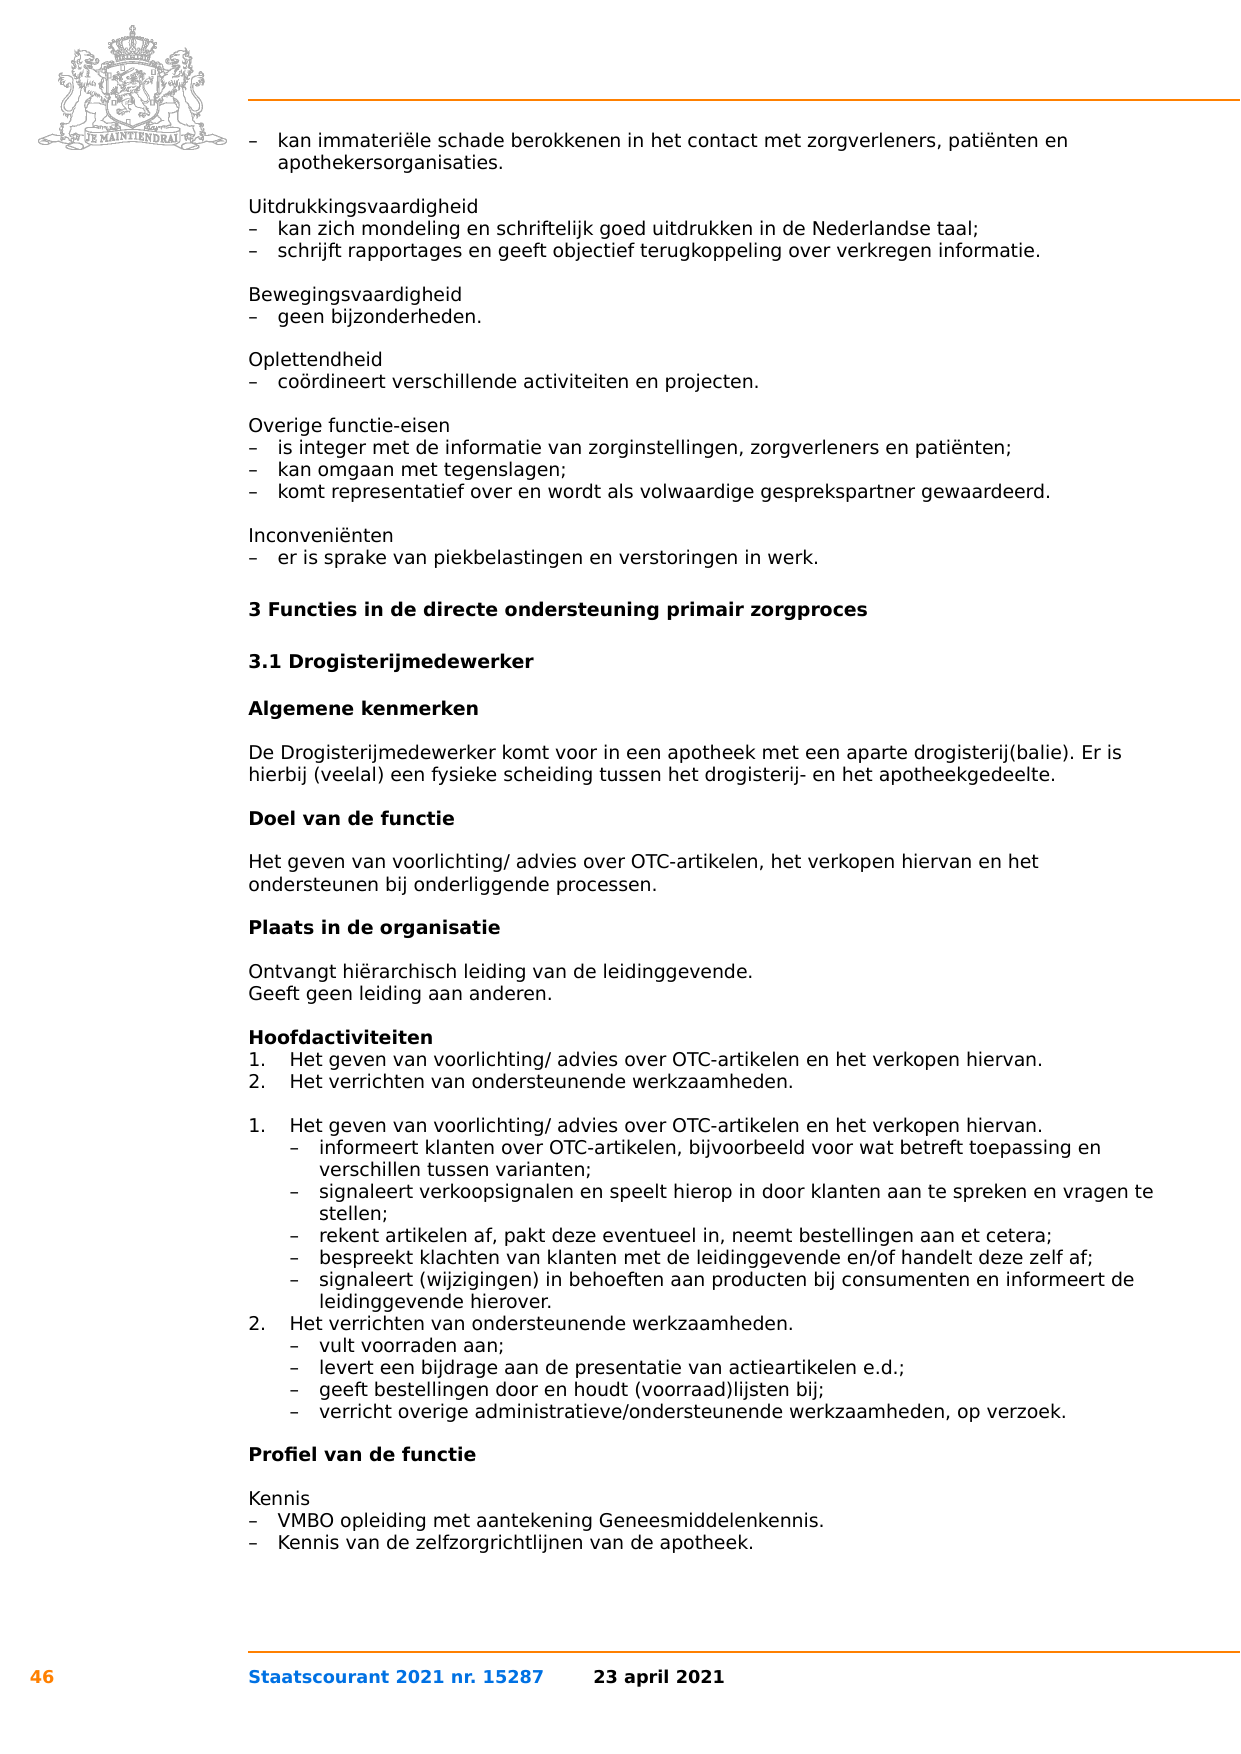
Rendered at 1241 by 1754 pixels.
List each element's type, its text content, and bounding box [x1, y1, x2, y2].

text – geeft bestellingen door en houdt (voorraad)lijsten bij; [289, 1378, 1163, 1401]
subtitle Overige functie-eisen [248, 415, 1163, 437]
text – coördineert verschillende activiteiten en projecten. [248, 371, 1163, 393]
picture [38, 25, 227, 150]
text Het geven van voorlichting/ advies over OTC-artikelen, het verkopen hiervan en het ondersteunen bij onderliggende processen. [248, 851, 1163, 895]
subtitle Inconveniënten [248, 525, 1163, 547]
text – levert een bijdrage aan de presentatie van actieartikelen e.d.; [289, 1357, 1163, 1378]
text 1. Het geven van voorlichting/ advies over OTC-artikelen en het verkopen hiervan. [248, 1049, 1163, 1071]
text – rekent artikelen af, pakt deze eventueel in, neemt bestellingen aan et cetera; [289, 1225, 1163, 1247]
text – kan omgaan met tegenslagen; [248, 459, 1163, 481]
text – vult voorraden aan; [289, 1334, 1163, 1357]
text – schrijft rapportages en geeft objectief terugkoppeling over verkregen informatie. [248, 240, 1163, 262]
text 2. Het verrichten van ondersteunende werkzaamheden. [248, 1313, 1163, 1334]
text – signaleert verkoopsignalen en speelt hierop in door klanten aan te spreken en vragen te stellen; [289, 1181, 1163, 1225]
subtitle 3.1 Drogisterijmedewerker [248, 651, 1163, 673]
text – signaleert (wijzigingen) in behoeften aan producten bij consumenten en informeert de leidinggevende hierover. [289, 1269, 1163, 1313]
subtitle Doel van de functie [248, 808, 1163, 829]
subtitle 3 Functies in de directe ondersteuning primair zorgproces [248, 599, 1163, 621]
text – bespreekt klachten van klanten met de leidinggevende en/of handelt deze zelf af; [289, 1247, 1163, 1269]
subtitle Kennis [248, 1488, 1163, 1510]
subtitle Plaats in de organisatie [248, 917, 1163, 939]
subtitle Bewegingsvaardigheid [248, 283, 1163, 306]
text – kan zich mondeling en schriftelijk goed uitdrukken in de Nederlandse taal; [248, 218, 1163, 240]
text Geeft geen leiding aan anderen. [248, 983, 1163, 1005]
text – informeert klanten over OTC-artikelen, bijvoorbeeld voor wat betreft toepassing en verschillen tussen varianten; [289, 1137, 1163, 1181]
text – Kennis van de zelfzorgrichtlijnen van de apotheek. [248, 1532, 1163, 1554]
subtitle Profiel van de functie [248, 1444, 1163, 1466]
subtitle Oplettendheid [248, 349, 1163, 371]
subtitle Hoofdactiviteiten [248, 1027, 1163, 1049]
subtitle Algemene kenmerken [248, 698, 1163, 720]
subtitle Uitdrukkingsvaardigheid [248, 196, 1163, 218]
text – VMBO opleiding met aantekening Geneesmiddelenkennis. [248, 1510, 1163, 1532]
text 2. Het verrichten van ondersteunende werkzaamheden. [248, 1071, 1163, 1093]
text De Drogisterijmedewerker komt voor in een apotheek met een aparte drogisterij(balie). Er is hierbij (veelal) een fysieke scheiding tussen het drogisterij- en het apotheekgedeelte. [248, 742, 1163, 786]
text – verricht overige administratieve/ondersteunende werkzaamheden, op verzoek. [289, 1401, 1163, 1422]
text 1. Het geven van voorlichting/ advies over OTC-artikelen en het verkopen hiervan. [248, 1115, 1163, 1137]
text – er is sprake van piekbelastingen en verstoringen in werk. [248, 547, 1163, 569]
text – komt representatief over en wordt als volwaardige gesprekspartner gewaardeerd. [248, 481, 1163, 503]
text – geen bijzonderheden. [248, 306, 1163, 327]
text – is integer met de informatie van zorginstellingen, zorgverleners en patiënten; [248, 437, 1163, 459]
text Ontvangt hiërarchisch leiding van de leidinggevende. [248, 961, 1163, 983]
text – kan immateriële schade berokkenen in het contact met zorgverleners, patiënten en apothekersorganisaties. [248, 130, 1163, 174]
